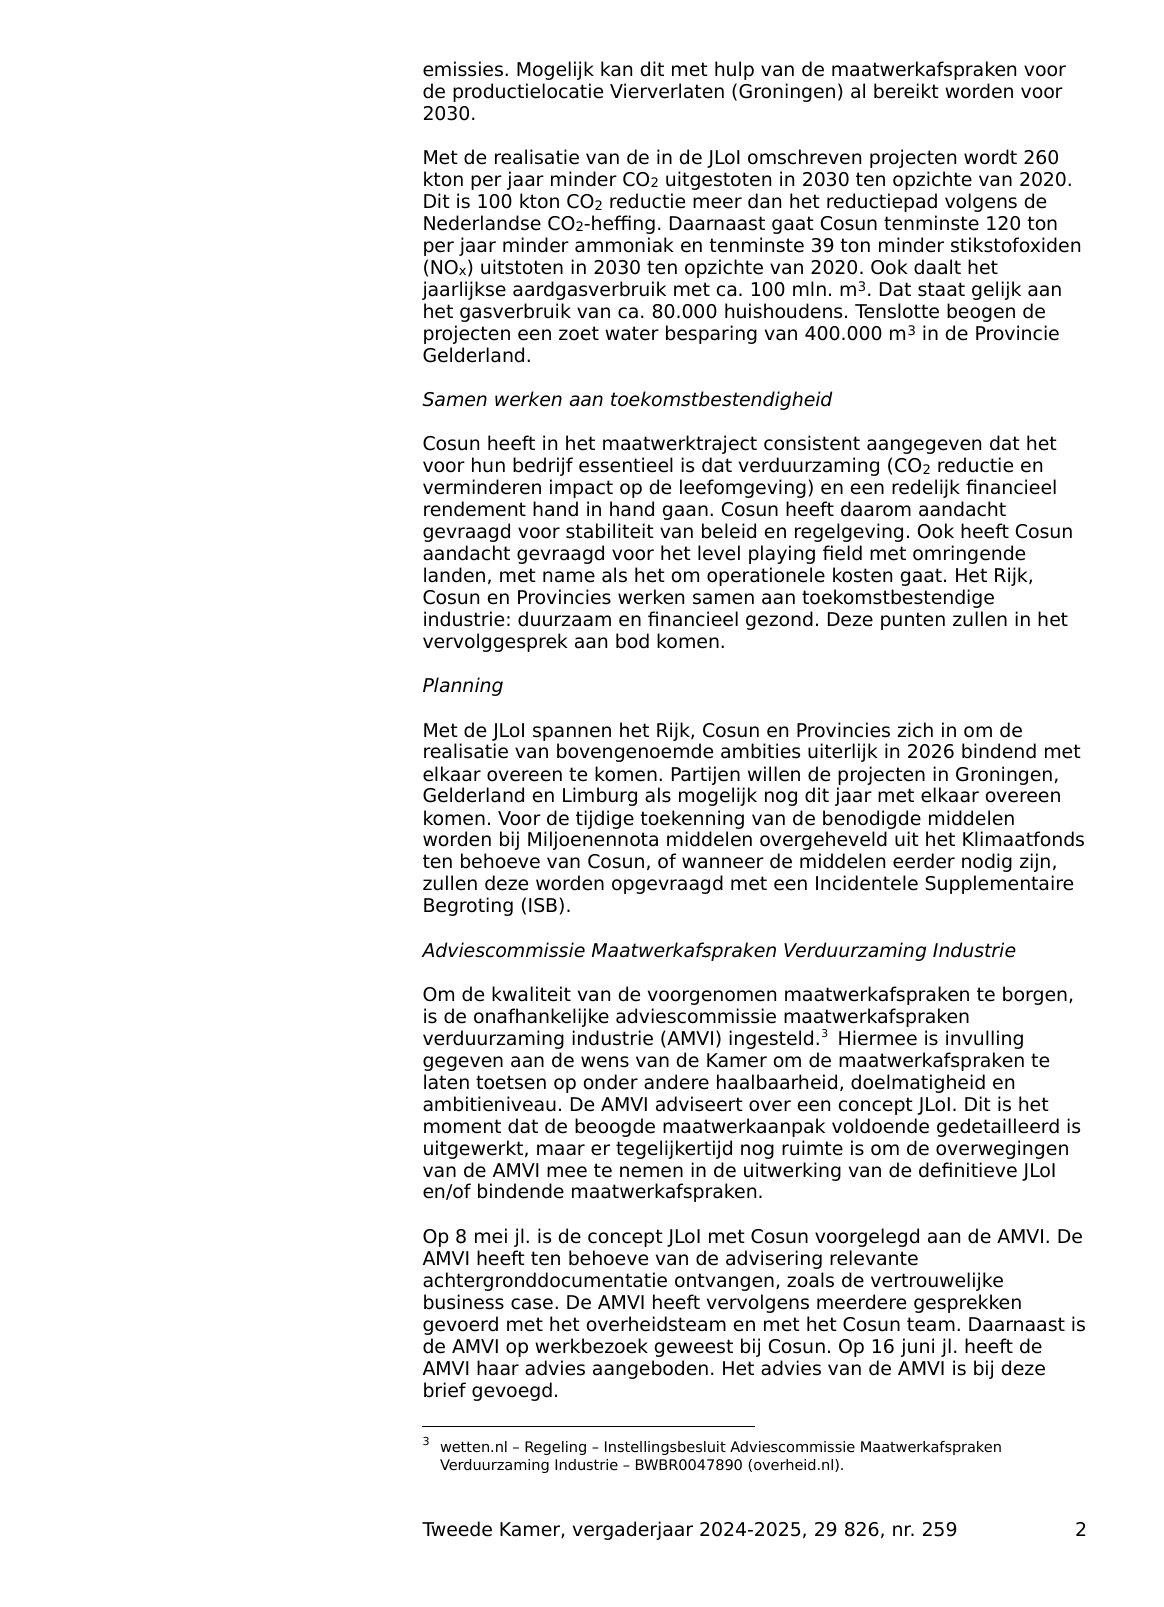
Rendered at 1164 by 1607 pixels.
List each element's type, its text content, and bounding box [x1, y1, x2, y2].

subtitle Planning [422, 675, 1087, 697]
text wetten.nl – Regeling – Instellingsbesluit Adviescommissie Maatwerkafspraken Verduurzaming Industrie – BWBR0047890 (overheid.nl). [422, 1435, 1087, 1474]
subtitle Samen werken aan toekomstbestendigheid [422, 389, 1087, 411]
text Met de JLoI spannen het Rijk, Cosun en Provincies zich in om de realisatie van bovengenoemde ambities uiterlijk in 2026 bindend met elkaar overeen te komen. Partijen willen de projecten in Groningen, Gelderland en Limburg als mogelijk nog dit jaar met elkaar overeen komen. Voor de tijdige toekenning van de benodigde middelen worden bij Miljoenennota middelen overgeheveld uit het Klimaatfonds ten behoeve van Cosun, of wanneer de middelen eerder nodig zijn, zullen deze worden opgevraagd met een Incidentele Supplementaire Begroting (ISB). [422, 719, 1087, 917]
text Om de kwaliteit van de voorgenomen maatwerkafspraken te borgen, is de onafhankelijke adviescommissie maatwerkafspraken verduurzaming industrie (AMVI) ingesteld. Hiermee is invulling gegeven aan de wens van de Kamer om de maatwerkafspraken te laten toetsen op onder andere haalbaarheid, doelmatigheid en ambitieniveau. De AMVI adviseert over een concept JLoI. Dit is het moment dat de beoogde maatwerkaanpak voldoende gedetailleerd is uitgewerkt, maar er tegelijkertijd nog ruimte is om de overwegingen van de AMVI mee te nemen in de uitwerking van de definitieve JLoI en/of bindende maatwerkafspraken. [422, 984, 1087, 1203]
subtitle Adviescommissie Maatwerkafspraken Verduurzaming Industrie [422, 939, 1087, 961]
text Op 8 mei jl. is de concept JLoI met Cosun voorgelegd aan de AMVI. De AMVI heeft ten behoeve van de advisering relevante achtergronddocumentatie ontvangen, zoals de vertrouwelijke business case. De AMVI heeft vervolgens meerdere gesprekken gevoerd met het overheidsteam en met het Cosun team. Daarnaast is de AMVI op werkbezoek geweest bij Cosun. Op 16 juni jl. heeft de AMVI haar advies aangeboden. Het advies van de AMVI is bij deze brief gevoegd. [422, 1226, 1087, 1401]
text Met de realisatie van de in de JLoI omschreven projecten wordt 260 kton per jaar minder CO2 uitgestoten in 2030 ten opzichte van 2020. Dit is 100 kton CO2 reductie meer dan het reductiepad volgens de Nederlandse CO2-heffing. Daarnaast gaat Cosun tenminste 120 ton per jaar minder ammoniak en tenminste 39 ton minder stikstofoxiden (NOx) uitstoten in 2030 ten opzichte van 2020. Ook daalt het jaarlijkse aardgasverbruik met ca. 100 mln. m3. Dat staat gelijk aan het gasverbruik van ca. 80.000 huishoudens. Tenslotte beogen de projecten een zoet water besparing van 400.000 m3 in de Provincie Gelderland. [422, 147, 1087, 367]
text Cosun heeft in het maatwerktraject consistent aangegeven dat het voor hun bedrijf essentieel is dat verduurzaming (CO2 reductie en verminderen impact op de leefomgeving) en een redelijk financieel rendement hand in hand gaan. Cosun heeft daarom aandacht gevraagd voor stabiliteit van beleid en regelgeving. Ook heeft Cosun aandacht gevraagd voor het level playing field met omringende landen, met name als het om operationele kosten gaat. Het Rijk, Cosun en Provincies werken samen aan toekomstbestendige industrie: duurzaam en financieel gezond. Deze punten zullen in het vervolggesprek aan bod komen. [422, 433, 1087, 653]
text emissies. Mogelijk kan dit met hulp van de maatwerkafspraken voor de productielocatie Vierverlaten (Groningen) al bereikt worden voor 2030. [422, 59, 1087, 125]
